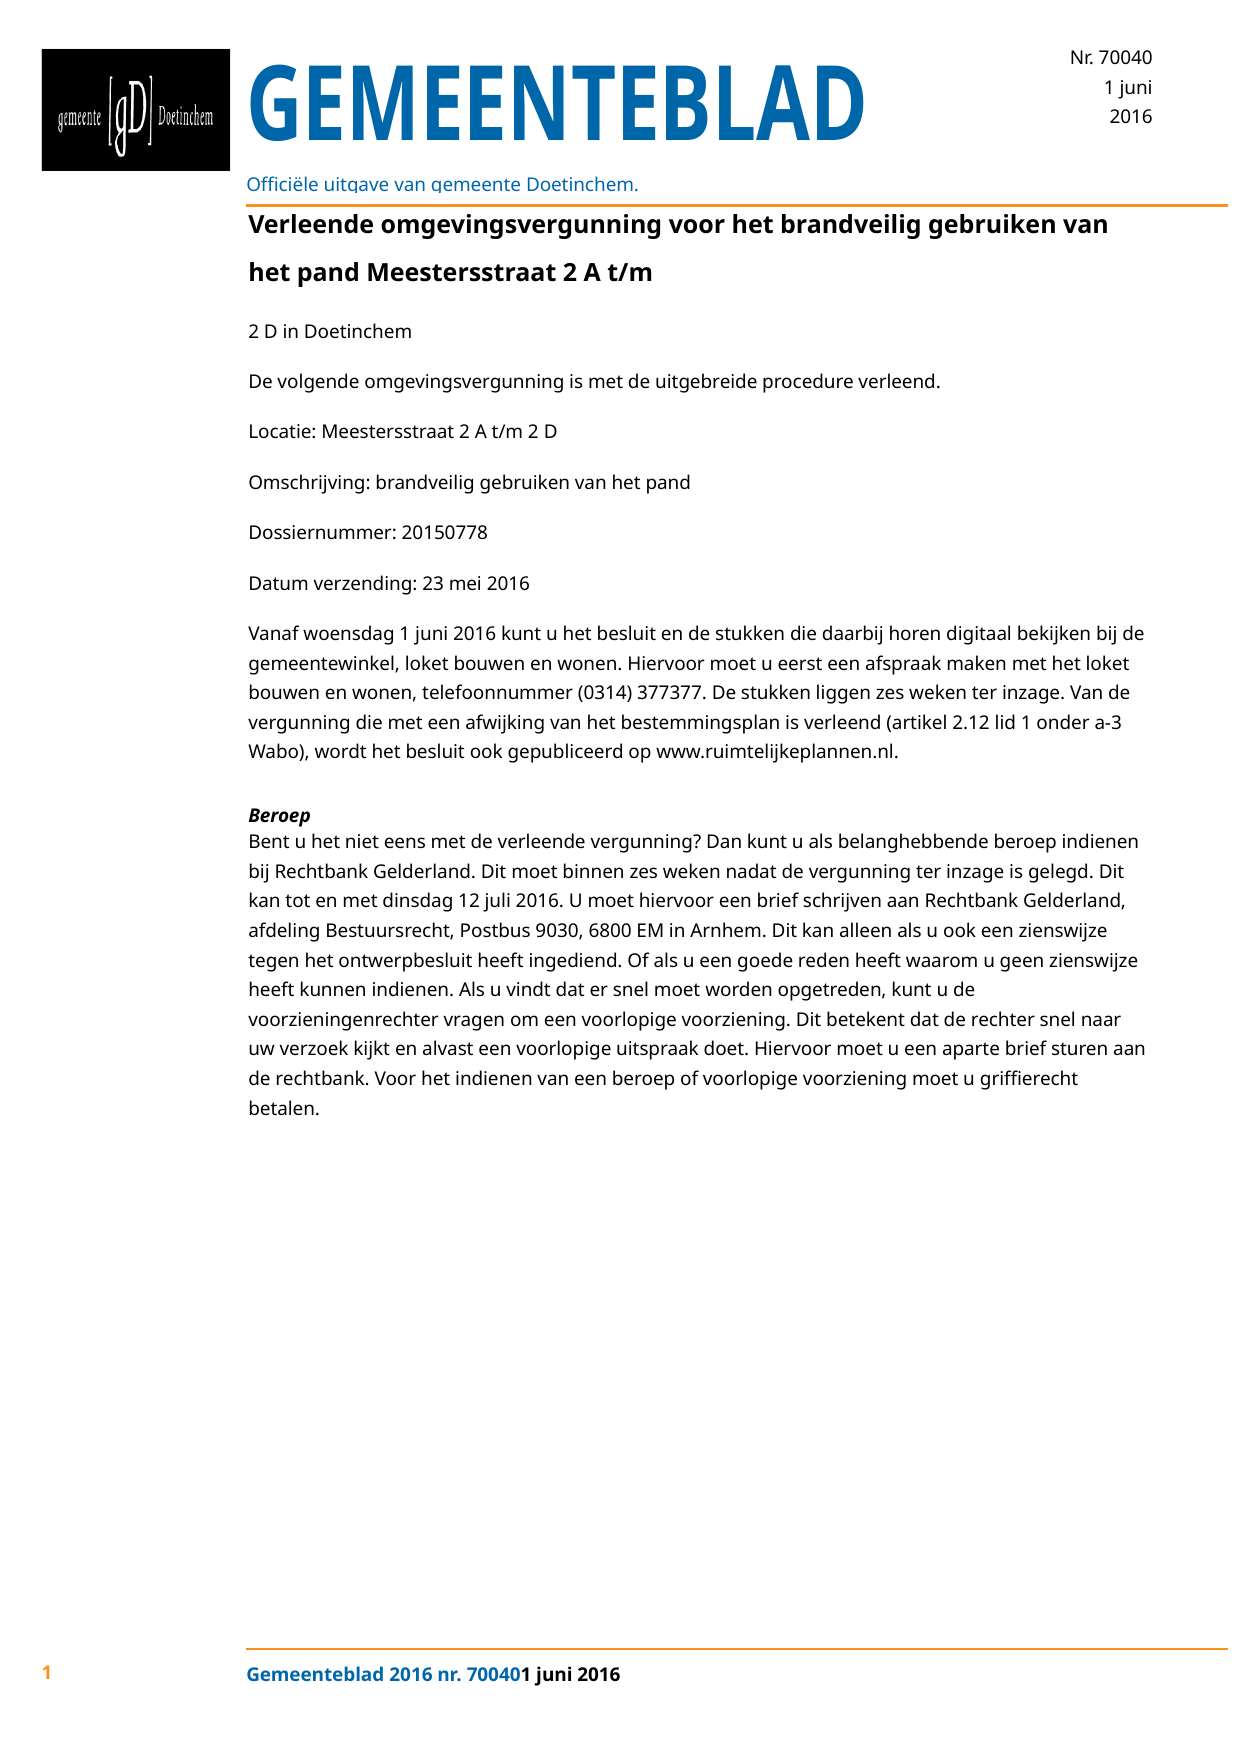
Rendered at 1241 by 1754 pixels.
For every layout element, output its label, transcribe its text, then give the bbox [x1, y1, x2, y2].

picture [41, 47, 231, 172]
text Vanaf woensdag 1 juni 2016 kunt u het besluit en de stukken die daarbij horen digitaal bekijken bij de gemeentewinkel, loket bouwen en wonen. Hiervoor moet u eerst een afspraak maken met het loket bouwen en wonen, telefoonnummer (0314) 377377. De stukken liggen zes weken ter inzage. Van de vergunning die met een afwijking van het bestemmingsplan is verleend (artikel 2.12 lid 1 onder a-3 Wabo), wordt het besluit ook gepubliceerd op www.ruimtelijkeplannen.nl. [248, 620, 1152, 764]
text Datum verzending: 23 mei 2016 [248, 570, 1152, 596]
text Locatie: Meestersstraat 2 A t/m 2 D [248, 419, 1152, 444]
text Verleende omgevingsvergunning voor het brandveilig gebruiken van het pand Meestersstraat 2 A t/m [248, 207, 1152, 288]
text Beroep [248, 803, 1152, 828]
text Omschrijving: brandveilig gebruiken van het pand [248, 469, 1152, 495]
text De volgende omgevingsvergunning is met de uitgebreide procedure verleend. [248, 368, 1152, 394]
text Bent u het niet eens met de verleende vergunning? Dan kunt u als belanghebbende beroep indienen bij Rechtbank Gelderland. Dit moet binnen zes weken nadat de vergunning ter inzage is gelegd. Dit kan tot en met dinsdag 12 juli 2016. U moet hiervoor een brief schrijven aan Rechtbank Gelderland, afdeling Bestuursrecht, Postbus 9030, 6800 EM in Arnhem. Dit kan alleen als u ook een zienswijze tegen het ontwerpbesluit heeft ingediend. Of als u een goede reden heeft waarom u geen zienswijze heeft kunnen indienen. Als u vindt dat er snel moet worden opgetreden, kunt u de voorzieningenrechter vragen om een voorlopige voorziening. Dit betekent dat de rechter snel naar uw verzoek kijkt en alvast een voorlopige uitspraak doet. Hiervoor moet u een aparte brief sturen aan de rechtbank. Voor het indienen van een beroep of voorlopige voorziening moet u griffierecht betalen. [248, 828, 1152, 1120]
text Dossiernummer: 20150778 [248, 519, 1152, 545]
text 2 D in Doetinchem [248, 318, 1152, 344]
